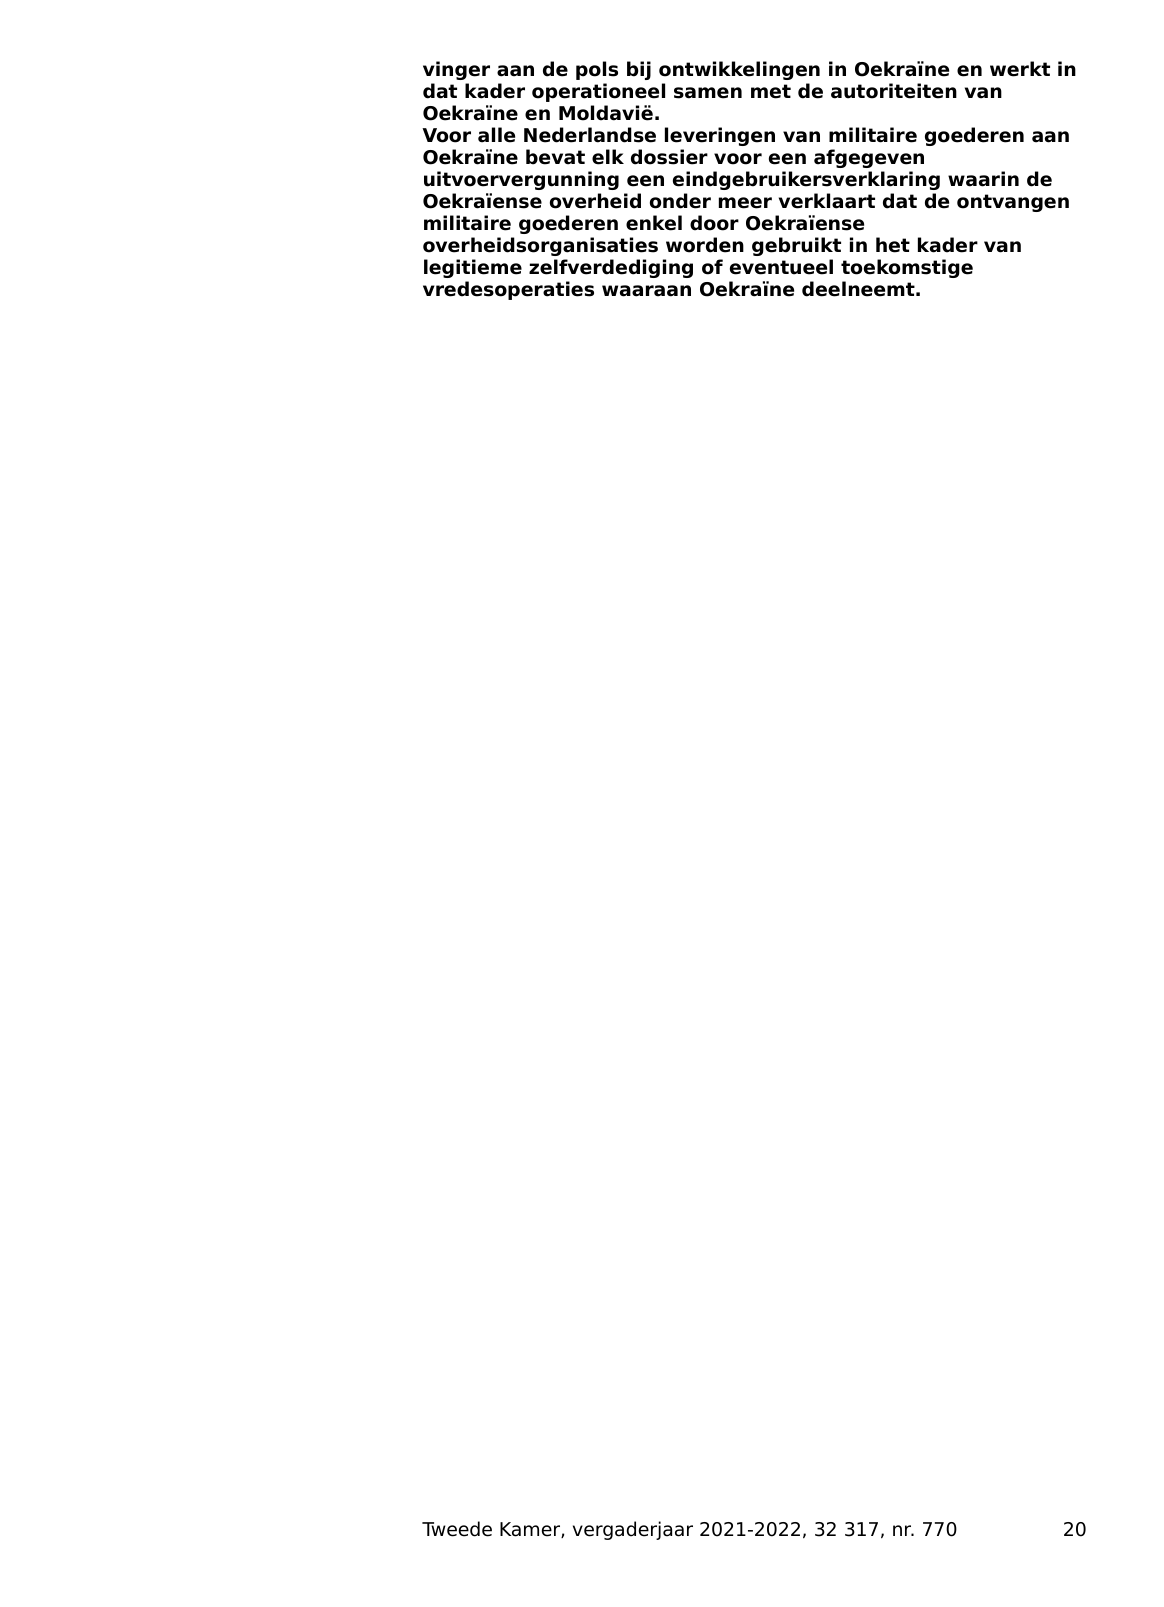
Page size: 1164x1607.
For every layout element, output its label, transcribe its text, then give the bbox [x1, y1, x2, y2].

text vinger aan de pols bij ontwikkelingen in Oekraïne en werkt in dat kader operationeel samen met de autoriteiten van Oekraïne en Moldavië. [422, 59, 1087, 125]
text Voor alle Nederlandse leveringen van militaire goederen aan Oekraïne bevat elk dossier voor een afgegeven uitvoervergunning een eindgebruikersverklaring waarin de Oekraïense overheid onder meer verklaart dat de ontvangen militaire goederen enkel door Oekraïense overheidsorganisaties worden gebruikt in het kader van legitieme zelfverdediging of eventueel toekomstige vredesoperaties waaraan Oekraïne deelneemt. [422, 125, 1087, 301]
